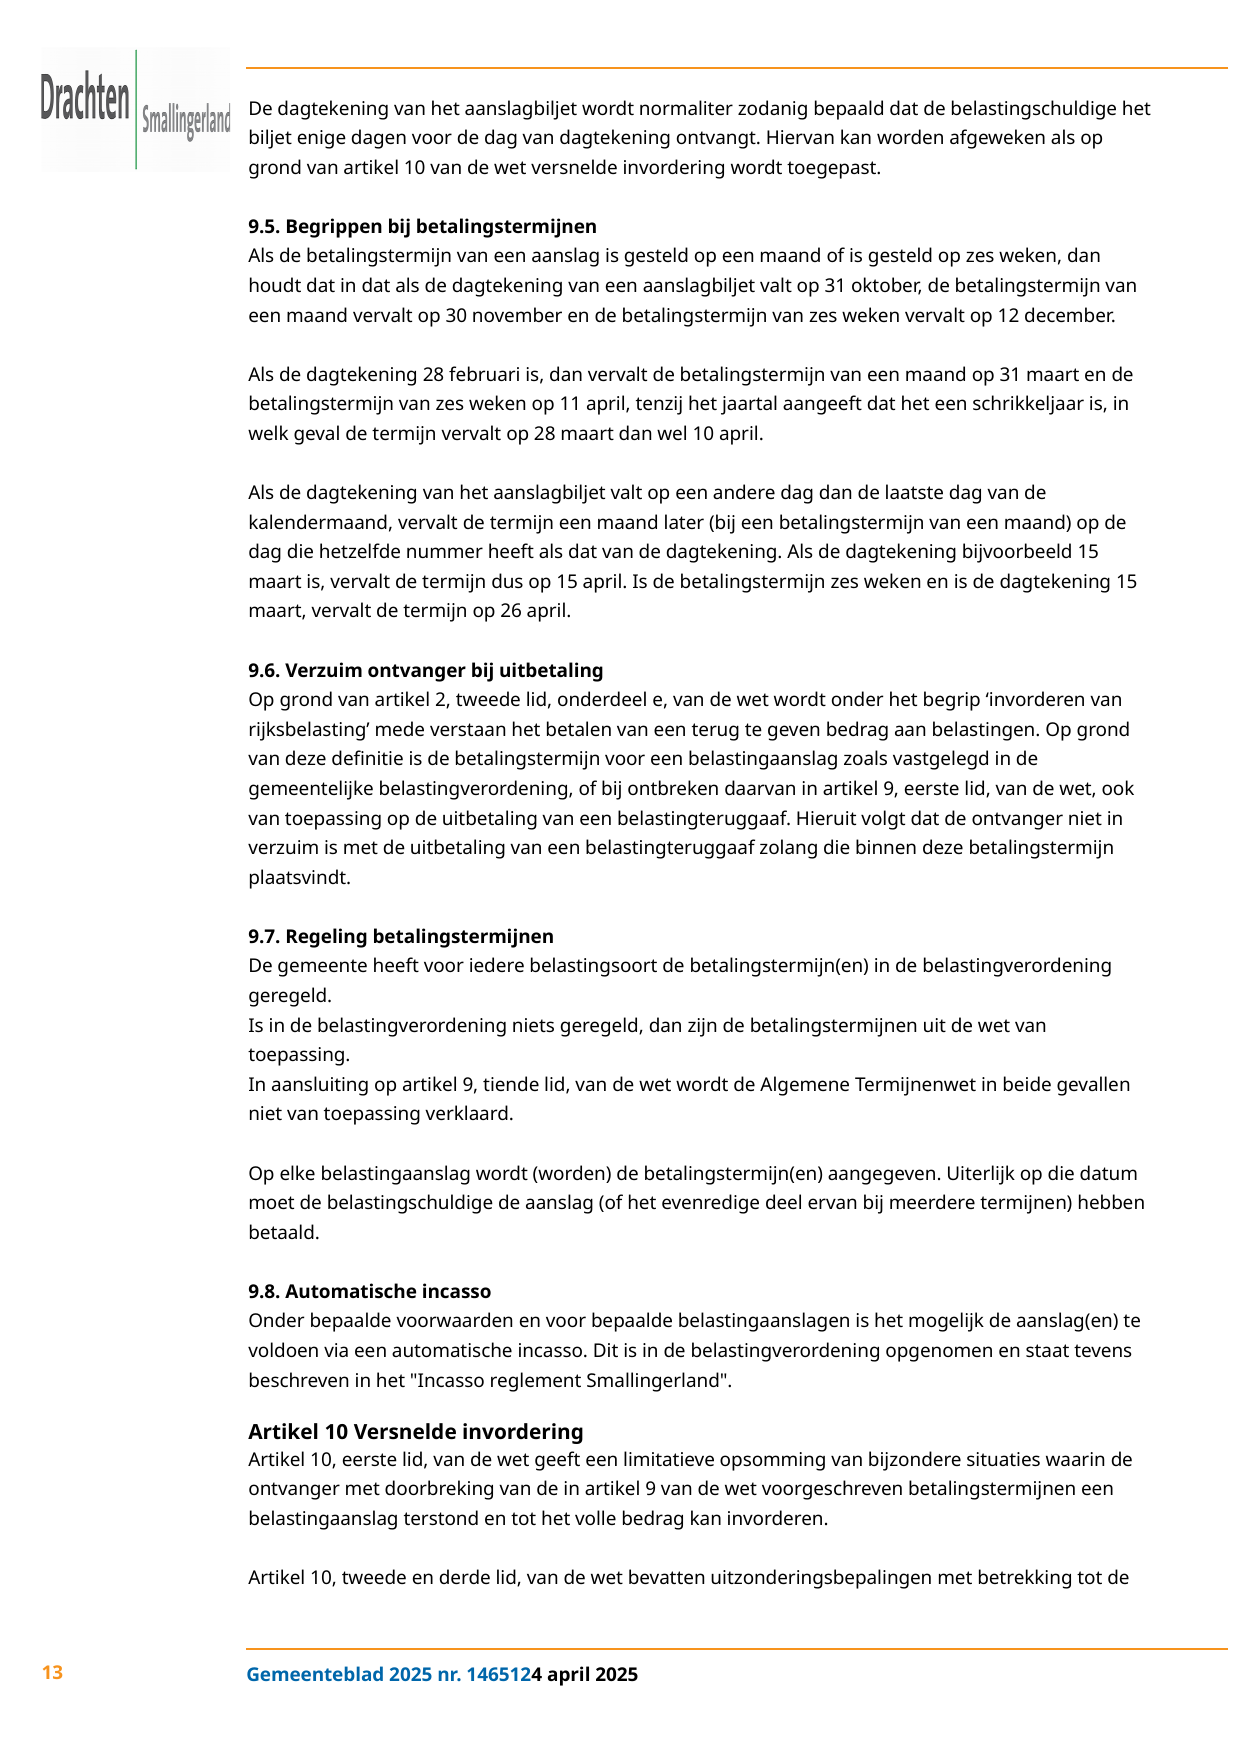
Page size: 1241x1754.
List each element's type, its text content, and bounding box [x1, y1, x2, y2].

text 9.7. Regeling betalingstermijnen [248, 923, 1152, 949]
text De dagtekening van het aanslagbiljet wordt normaliter zodanig bepaald dat de belastingschuldige het biljet enige dagen voor de dag van dagtekening ontvangt. Hiervan kan worden afgeweken als op grond van artikel 10 van de wet versnelde invordering wordt toegepast. [248, 95, 1152, 180]
text Op elke belastingaanslag wordt (worden) de betalingstermijn(en) aangegeven. Uiterlijk op die datum moet de belastingschuldige de aanslag (of het evenredige deel ervan bij meerdere termijnen) hebben betaald. [248, 1160, 1152, 1245]
text Artikel 10 Versnelde invordering [248, 1417, 1152, 1446]
text 9.6. Verzuim ontvanger bij uitbetaling [248, 657, 1152, 683]
text Als de betalingstermijn van een aanslag is gesteld op een maand of is gesteld op zes weken, dan houdt dat in dat als de dagtekening van een aanslagbiljet valt op 31 oktober, de betalingstermijn van een maand vervalt op 30 november en de betalingstermijn van zes weken vervalt op 12 december. [248, 243, 1152, 328]
text Onder bepaalde voorwaarden en voor bepaalde belastingaanslagen is het mogelijk de aanslag(en) te voldoen via een automatische incasso. Dit is in de belastingverordening opgenomen en staat tevens beschreven in het "Incasso reglement Smallingerland". [248, 1308, 1152, 1393]
text 9.8. Automatische incasso [248, 1278, 1152, 1304]
text De gemeente heeft voor iedere belastingsoort de betalingstermijn(en) in de belastingverordening geregeld. [248, 953, 1152, 1008]
text Op grond van artikel 2, tweede lid, onderdeel e, van de wet wordt onder het begrip ‘invorderen van rijksbelasting’ mede verstaan het betalen van een terug te geven bedrag aan belastingen. Op grond van deze definitie is de betalingstermijn voor een belastingaanslag zoals vastgelegd in de gemeentelijke belastingverordening, of bij ontbreken daarvan in artikel 9, eerste lid, van de wet, ook van toepassing op de uitbetaling van een belastingteruggaaf. Hieruit volgt dat de ontvanger niet in verzuim is met de uitbetaling van een belastingteruggaaf zolang die binnen deze betalingstermijn plaatsvindt. [248, 686, 1152, 890]
text 9.5. Begrippen bij betalingstermijnen [248, 213, 1152, 239]
text In aansluiting op artikel 9, tiende lid, van de wet wordt de Algemene Termijnenwet in beide gevallen niet van toepassing verklaard. [248, 1071, 1152, 1126]
text Artikel 10, tweede en derde lid, van de wet bevatten uitzonderingsbepalingen met betrekking tot de [248, 1564, 1152, 1590]
text Als de dagtekening van het aanslagbiljet valt op een andere dag dan de laatste dag van de kalendermaand, vervalt de termijn een maand later (bij een betalingstermijn van een maand) op de dag die hetzelfde nummer heeft als dat van de dagtekening. Als de dagtekening bijvoorbeeld 15 maart is, vervalt de termijn dus op 15 april. Is de betalingstermijn zes weken en is de dagtekening 15 maart, vervalt de termijn op 26 april. [248, 479, 1152, 623]
text Als de dagtekening 28 februari is, dan vervalt de betalingstermijn van een maand op 31 maart en de betalingstermijn van zes weken op 11 april, tenzij het jaartal aangeeft dat het een schrikkeljaar is, in welk geval de termijn vervalt op 28 maart dan wel 10 april. [248, 361, 1152, 446]
text Is in de belastingverordening niets geregeld, dan zijn de betalingstermijnen uit de wet van toepassing. [248, 1012, 1152, 1067]
text Artikel 10, eerste lid, van de wet geeft een limitatieve opsomming van bijzondere situaties waarin de ontvanger met doorbreking van de in artikel 9 van de wet voorgeschreven betalingstermijnen een belastingaanslag terstond en tot het volle bedrag kan invorderen. [248, 1446, 1152, 1531]
picture [41, 47, 231, 172]
